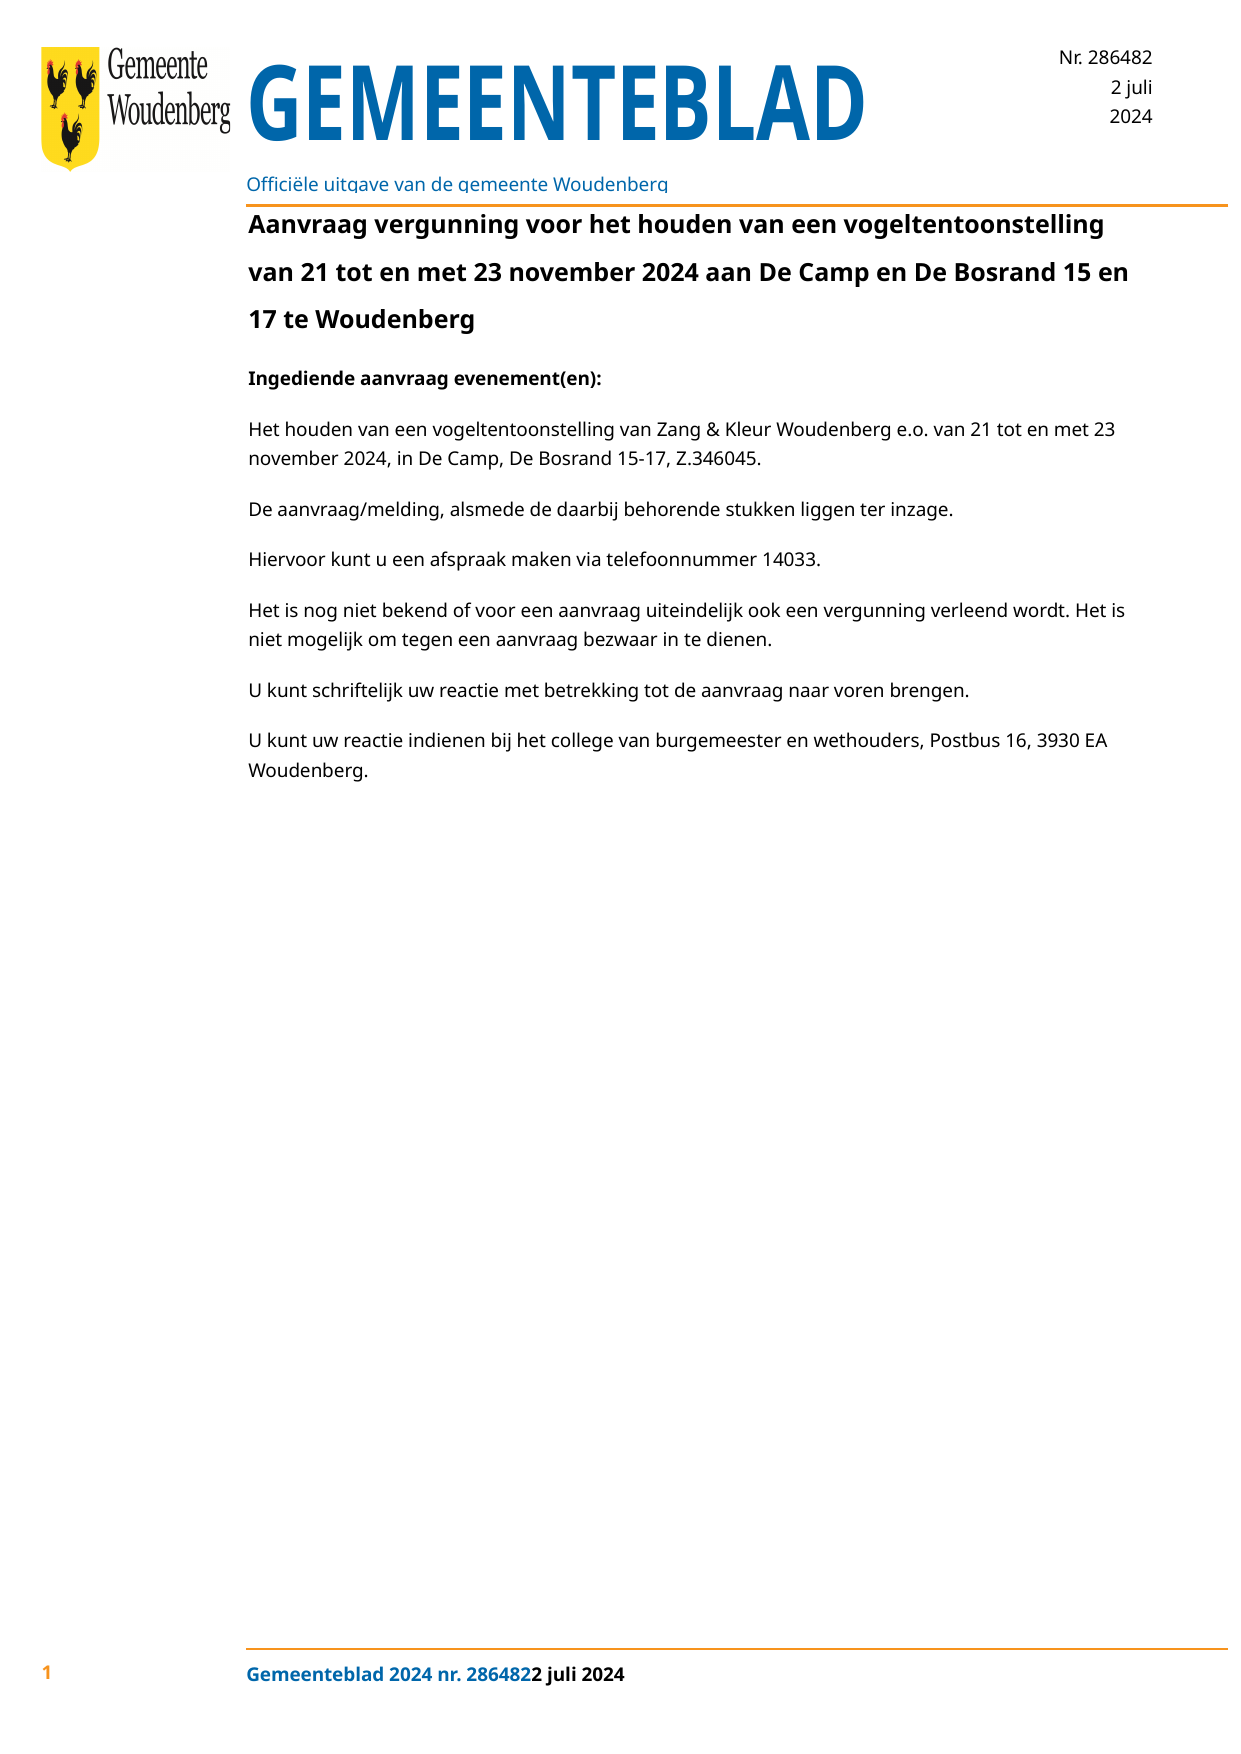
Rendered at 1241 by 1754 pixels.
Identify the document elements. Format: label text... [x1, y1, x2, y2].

text Aanvraag vergunning voor het houden van een vogeltentoonstelling van 21 tot en met 23 november 2024 aan De Camp en De Bosrand 15 en 17 te Woudenberg [248, 207, 1152, 336]
picture [41, 47, 231, 172]
text Hiervoor kunt u een afspraak maken via telefoonnummer 14033. [248, 546, 1152, 572]
text Het houden van een vogeltentoonstelling van Zang & Kleur Woudenberg e.o. van 21 tot en met 23 november 2024, in De Camp, De Bosrand 15-17, Z.346045. [248, 416, 1152, 471]
text Het is nog niet bekend of voor een aanvraag uiteindelijk ook een vergunning verleend wordt. Het is niet mogelijk om tegen een aanvraag bezwaar in te dienen. [248, 597, 1152, 652]
text Ingediende aanvraag evenement(en): [248, 366, 1152, 391]
text U kunt schriftelijk uw reactie met betrekking tot de aanvraag naar voren brengen. [248, 677, 1152, 702]
text U kunt uw reactie indienen bij het college van burgemeester en wethouders, Postbus 16, 3930 EA Woudenberg. [248, 727, 1152, 782]
text De aanvraag/melding, alsmede de daarbij behorende stukken liggen ter inzage. [248, 496, 1152, 522]
